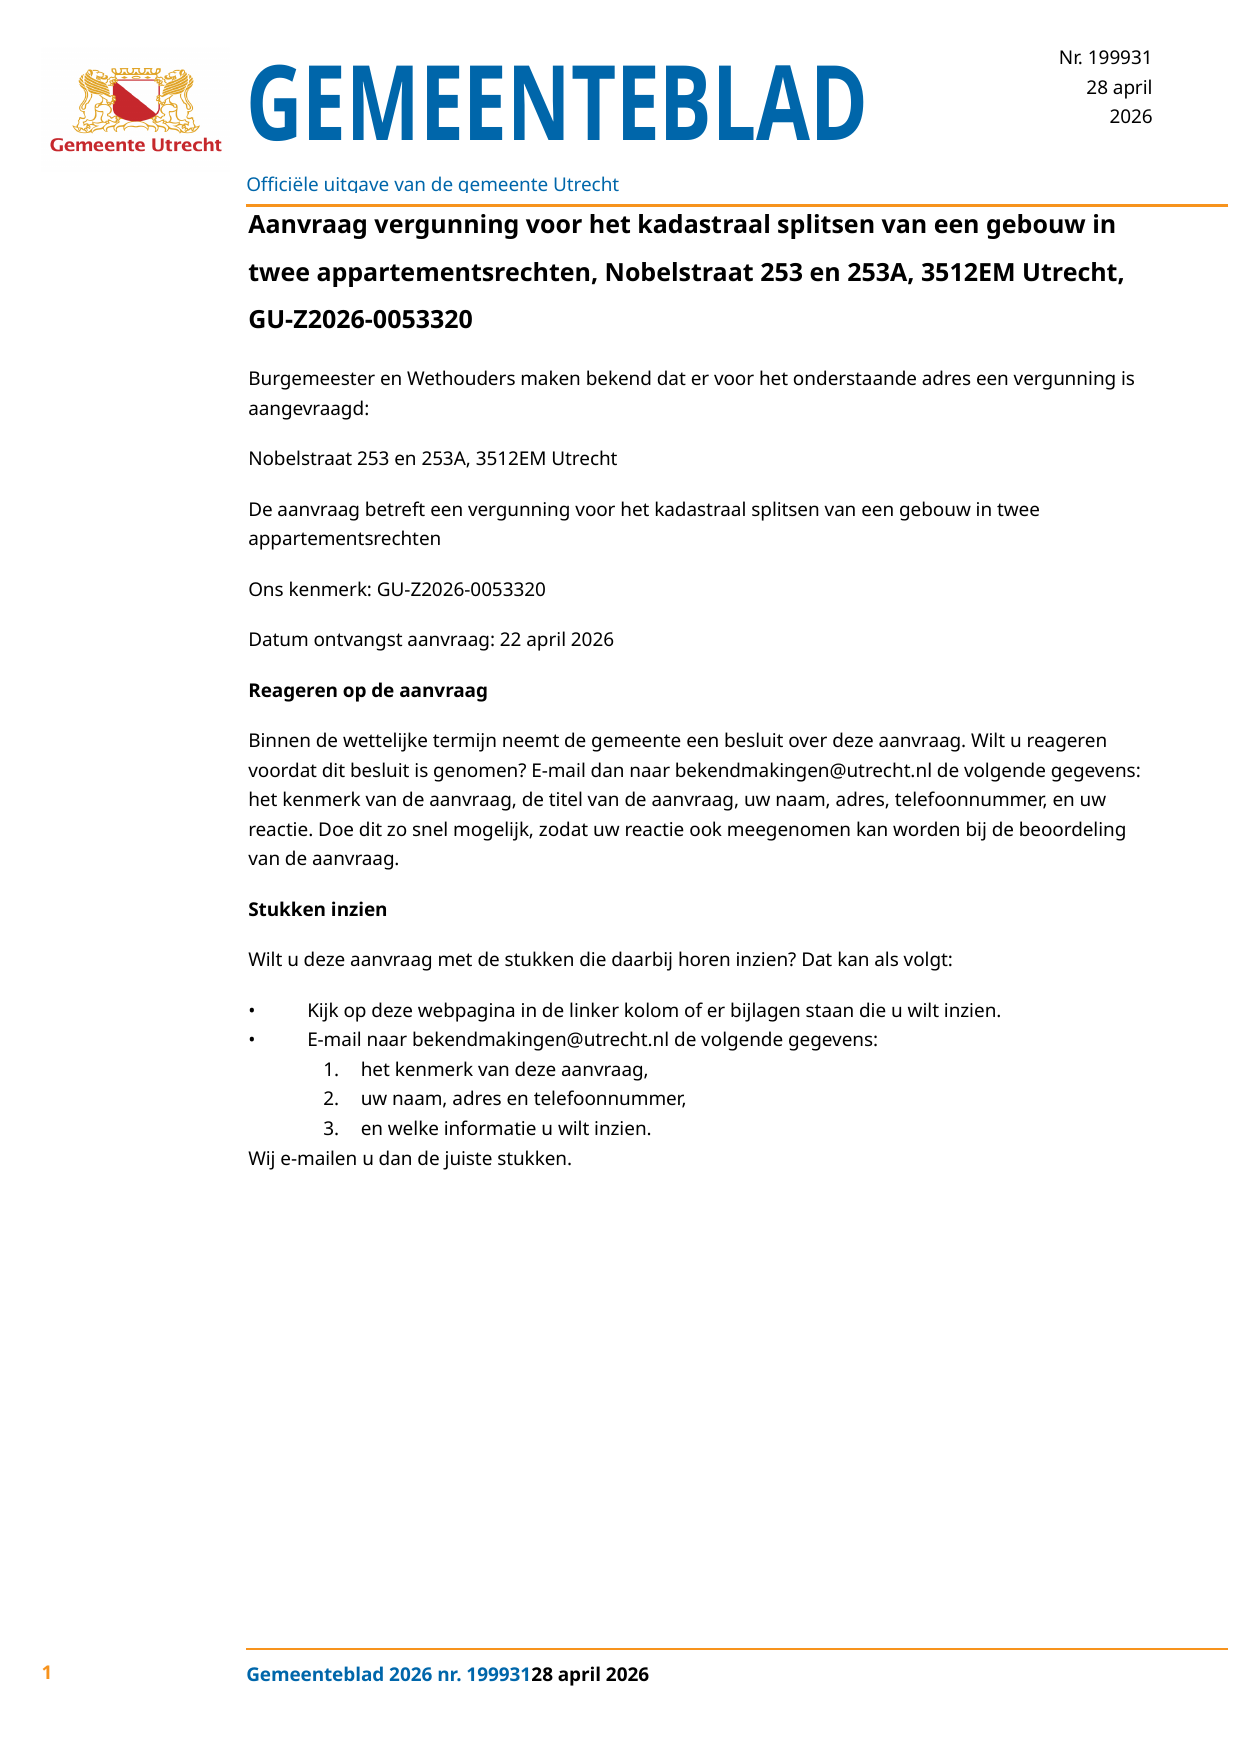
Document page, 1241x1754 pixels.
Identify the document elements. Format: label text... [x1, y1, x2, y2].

list en welke informatie u wilt inzien. [323, 1115, 1152, 1141]
text Burgemeester en Wethouders maken bekend dat er voor het onderstaande adres een vergunning is aangevraagd: [248, 366, 1152, 421]
text Stukken inzien [248, 896, 1152, 922]
list het kenmerk van deze aanvraag, [323, 1056, 1152, 1082]
text Datum ontvangst aanvraag: 22 april 2026 [248, 626, 1152, 652]
text Wilt u deze aanvraag met de stukken die daarbij horen inzien? Dat kan als volgt: [248, 946, 1152, 972]
text Aanvraag vergunning voor het kadastraal splitsen van een gebouw in twee appartementsrechten, Nobelstraat 253 en 253A, 3512EM Utrecht, GU-Z2026-0053320 [248, 207, 1152, 336]
list uw naam, adres en telefoonnummer, [323, 1086, 1152, 1111]
text Reageren op de aanvraag [248, 677, 1152, 702]
picture [41, 47, 231, 172]
list Kijk op deze webpagina in de linker kolom of er bijlagen staan die u wilt inzien. [248, 997, 1152, 1022]
text Ons kenmerk: GU-Z2026-0053320 [248, 576, 1152, 602]
text Wij e-mailen u dan de juiste stukken. [248, 1145, 1152, 1170]
text Nobelstraat 253 en 253A, 3512EM Utrecht [248, 446, 1152, 471]
text Binnen de wettelijke termijn neemt de gemeente een besluit over deze aanvraag. Wilt u reageren voordat dit besluit is genomen? E-mail dan naar bekendmakingen@utrecht.nl de volgende gegevens: het kenmerk van de aanvraag, de titel van de aanvraag, uw naam, adres, telefoonnummer, en uw reactie. Doe dit zo snel mogelijk, zodat uw reactie ook meegenomen kan worden bij de beoordeling van de aanvraag. [248, 727, 1152, 871]
text De aanvraag betreft een vergunning voor het kadastraal splitsen van een gebouw in twee appartementsrechten [248, 496, 1152, 551]
list E-mail naar bekendmakingen@utrecht.nl de volgende gegevens: [248, 1026, 1152, 1052]
